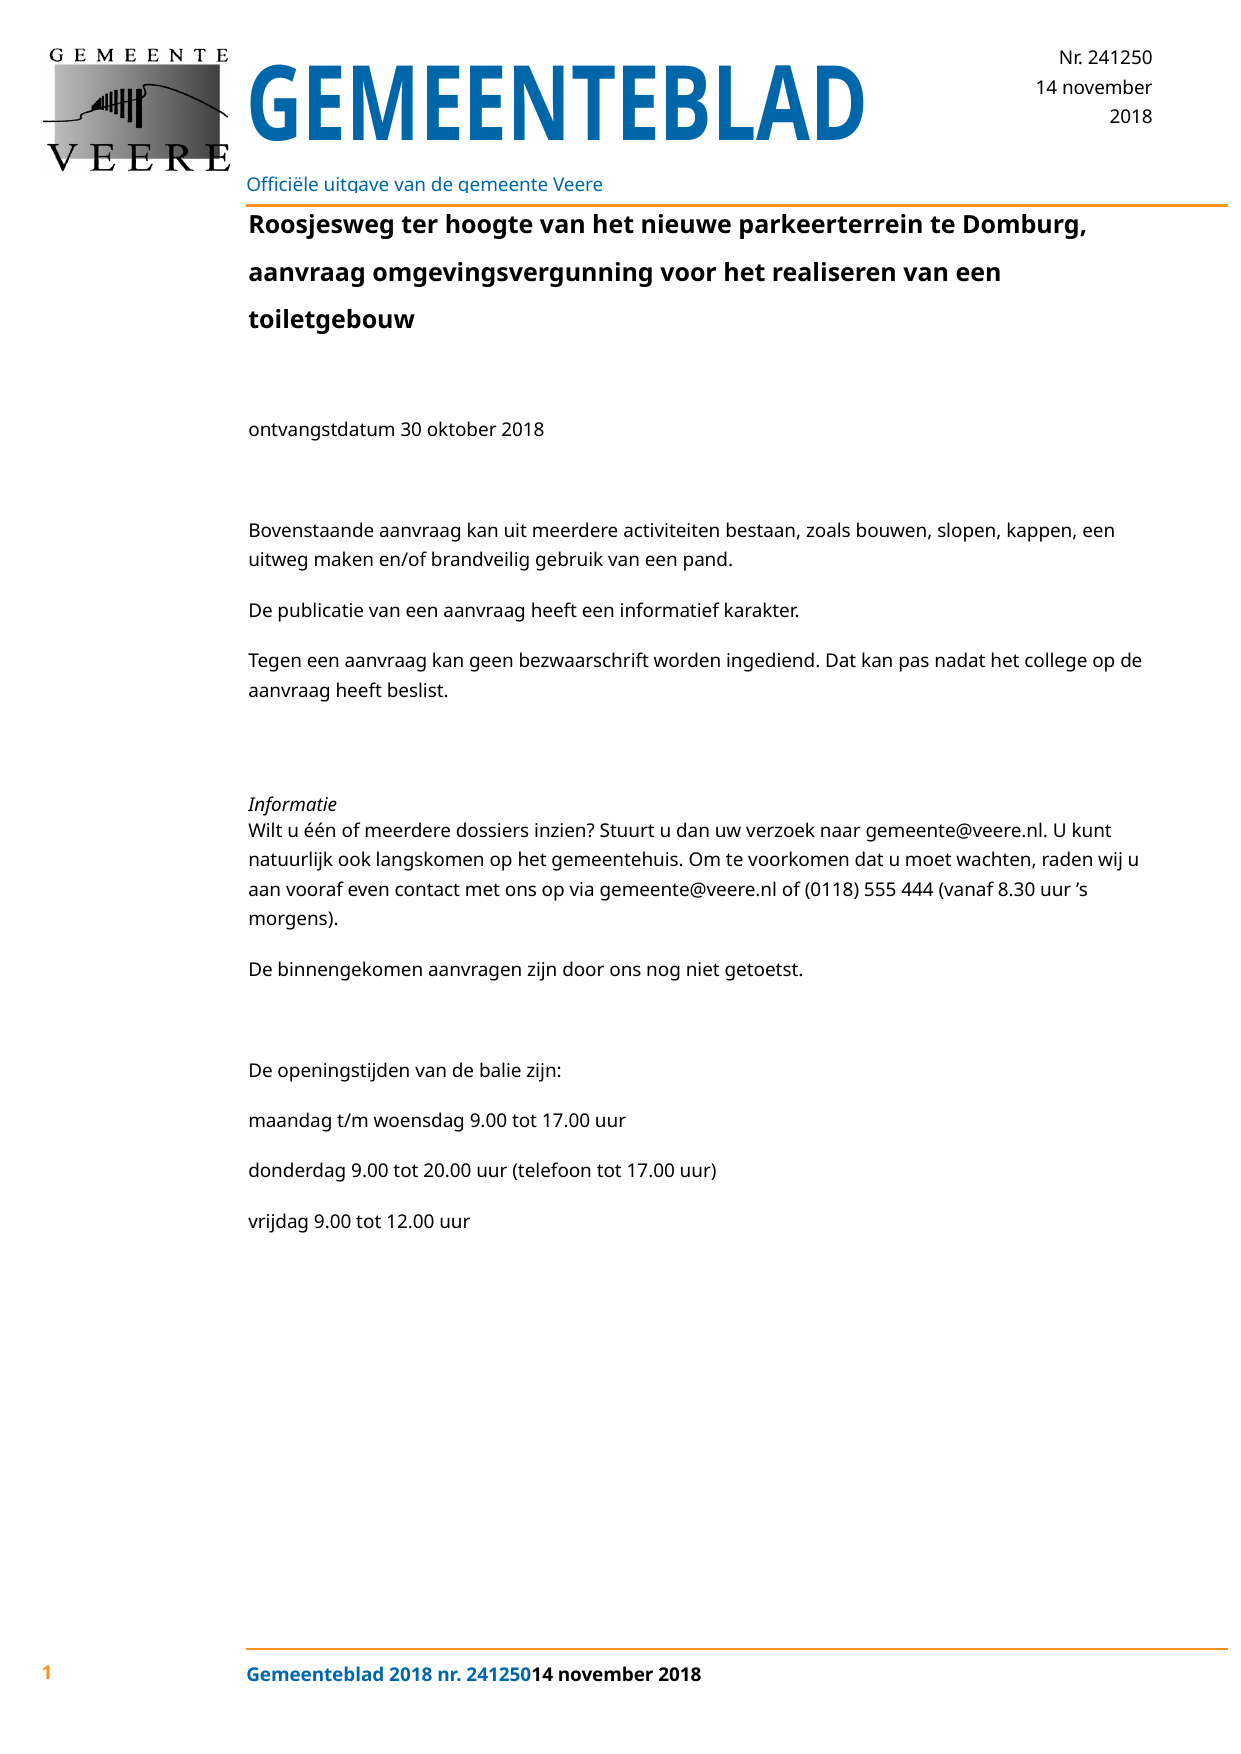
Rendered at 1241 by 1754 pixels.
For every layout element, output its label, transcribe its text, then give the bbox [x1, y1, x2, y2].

text vrijdag 9.00 tot 12.00 uur [248, 1208, 1152, 1234]
text De binnengekomen aanvragen zijn door ons nog niet getoetst. [248, 956, 1152, 982]
text Wilt u één of meerdere dossiers inzien? Stuurt u dan uw verzoek naar gemeente@veere.nl. U kunt natuurlijk ook langskomen op het gemeentehuis. Om te voorkomen dat u moet wachten, raden wij u aan vooraf even contact met ons op via gemeente@veere.nl of (0118) 555 444 (vanaf 8.30 uur ’s morgens). [248, 817, 1152, 931]
text donderdag 9.00 tot 20.00 uur (telefoon tot 17.00 uur) [248, 1158, 1152, 1183]
text Informatie [248, 791, 1152, 817]
text maandag t/m woensdag 9.00 tot 17.00 uur [248, 1107, 1152, 1133]
text De openingstijden van de balie zijn: [248, 1057, 1152, 1083]
text De publicatie van een aanvraag heeft een informatief karakter. [248, 597, 1152, 622]
text Roosjesweg ter hoogte van het nieuwe parkeerterrein te Domburg, aanvraag omgevingsvergunning voor het realiseren van een toiletgebouw [248, 207, 1152, 336]
picture [41, 47, 231, 172]
text Tegen een aanvraag kan geen bezwaarschrift worden ingediend. Dat kan pas nadat het college op de aanvraag heeft beslist. [248, 647, 1152, 702]
text Bovenstaande aanvraag kan uit meerdere activiteiten bestaan, zoals bouwen, slopen, kappen, een uitweg maken en/of brandveilig gebruik van een pand. [248, 517, 1152, 572]
text ontvangstdatum 30 oktober 2018 [248, 416, 1152, 442]
